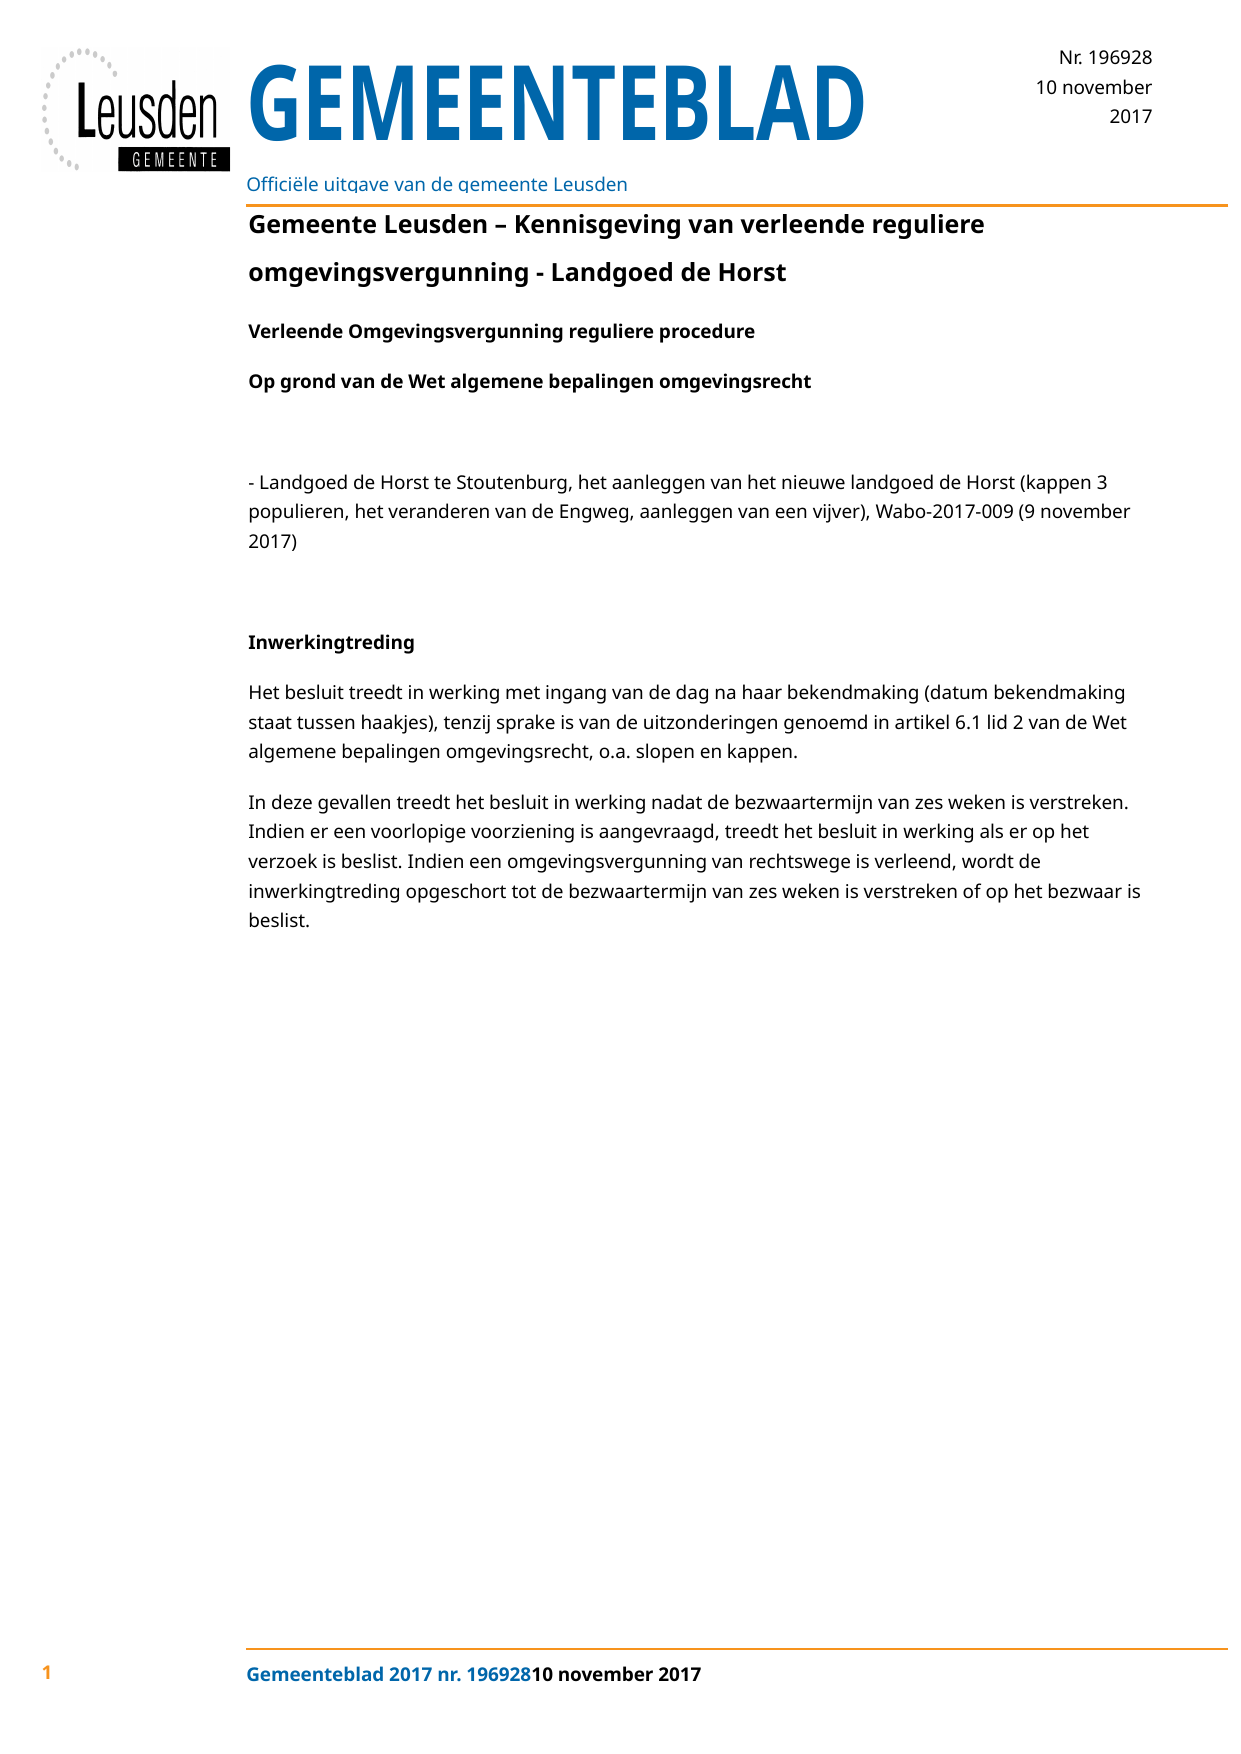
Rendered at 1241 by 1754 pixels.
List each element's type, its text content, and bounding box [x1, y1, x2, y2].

text Het besluit treedt in werking met ingang van de dag na haar bekendmaking (datum bekendmaking staat tussen haakjes), tenzij sprake is van de uitzonderingen genoemd in artikel 6.1 lid 2 van de Wet algemene bepalingen omgevingsrecht, o.a. slopen en kappen. [248, 679, 1152, 764]
text Gemeente Leusden – Kennisgeving van verleende reguliere omgevingsvergunning - Landgoed de Horst [248, 207, 1152, 288]
text Op grond van de Wet algemene bepalingen omgevingsrecht [248, 368, 1152, 394]
text In deze gevallen treedt het besluit in werking nadat de bezwaartermijn van zes weken is verstreken. Indien er een voorlopige voorziening is aangevraagd, treedt het besluit in werking als er op het verzoek is beslist. Indien een omgevingsvergunning van rechtswege is verleend, wordt de inwerkingtreding opgeschort tot de bezwaartermijn van zes weken is verstreken of op het bezwaar is beslist. [248, 789, 1152, 933]
picture [41, 47, 231, 172]
text - Landgoed de Horst te Stoutenburg, het aanleggen van het nieuwe landgoed de Horst (kappen 3 populieren, het veranderen van de Engweg, aanleggen van een vijver), Wabo-2017-009 (9 november 2017) [248, 469, 1152, 554]
text Verleende Omgevingsvergunning reguliere procedure [248, 318, 1152, 344]
text Inwerkingtreding [248, 629, 1152, 655]
